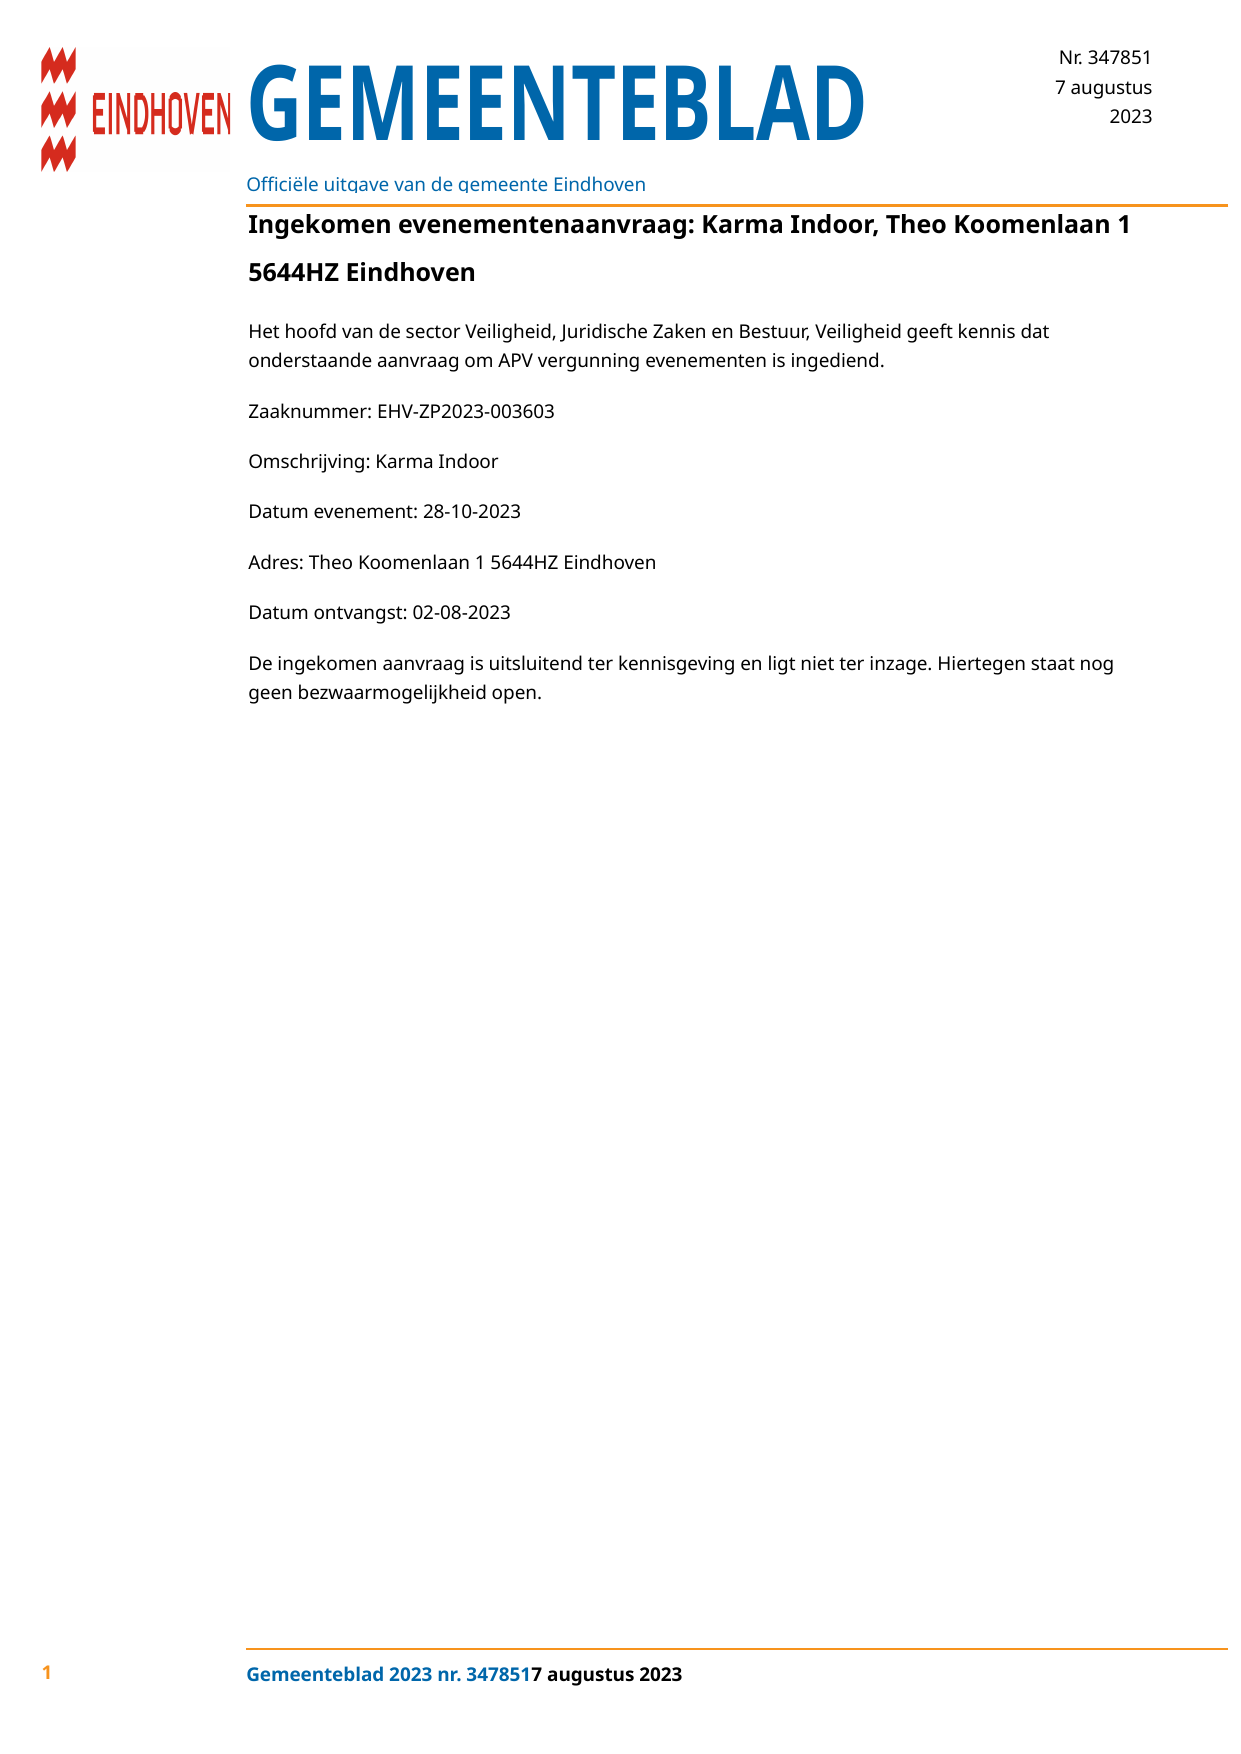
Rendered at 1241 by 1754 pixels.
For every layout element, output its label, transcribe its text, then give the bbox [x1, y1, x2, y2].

text Zaaknummer: EHV-ZP2023-003603 [248, 398, 1152, 424]
text Datum evenement: 28-10-2023 [248, 499, 1152, 524]
text De ingekomen aanvraag is uitsluitend ter kennisgeving en ligt niet ter inzage. Hiertegen staat nog geen bezwaarmogelijkheid open. [248, 650, 1152, 705]
text Omschrijving: Karma Indoor [248, 448, 1152, 474]
text Ingekomen evenementenaanvraag: Karma Indoor, Theo Koomenlaan 1 5644HZ Eindhoven [248, 207, 1152, 288]
picture [41, 47, 231, 172]
text Adres: Theo Koomenlaan 1 5644HZ Eindhoven [248, 549, 1152, 575]
text Het hoofd van de sector Veiligheid, Juridische Zaken en Bestuur, Veiligheid geeft kennis dat onderstaande aanvraag om APV vergunning evenementen is ingediend. [248, 318, 1152, 373]
text Datum ontvangst: 02-08-2023 [248, 599, 1152, 625]
